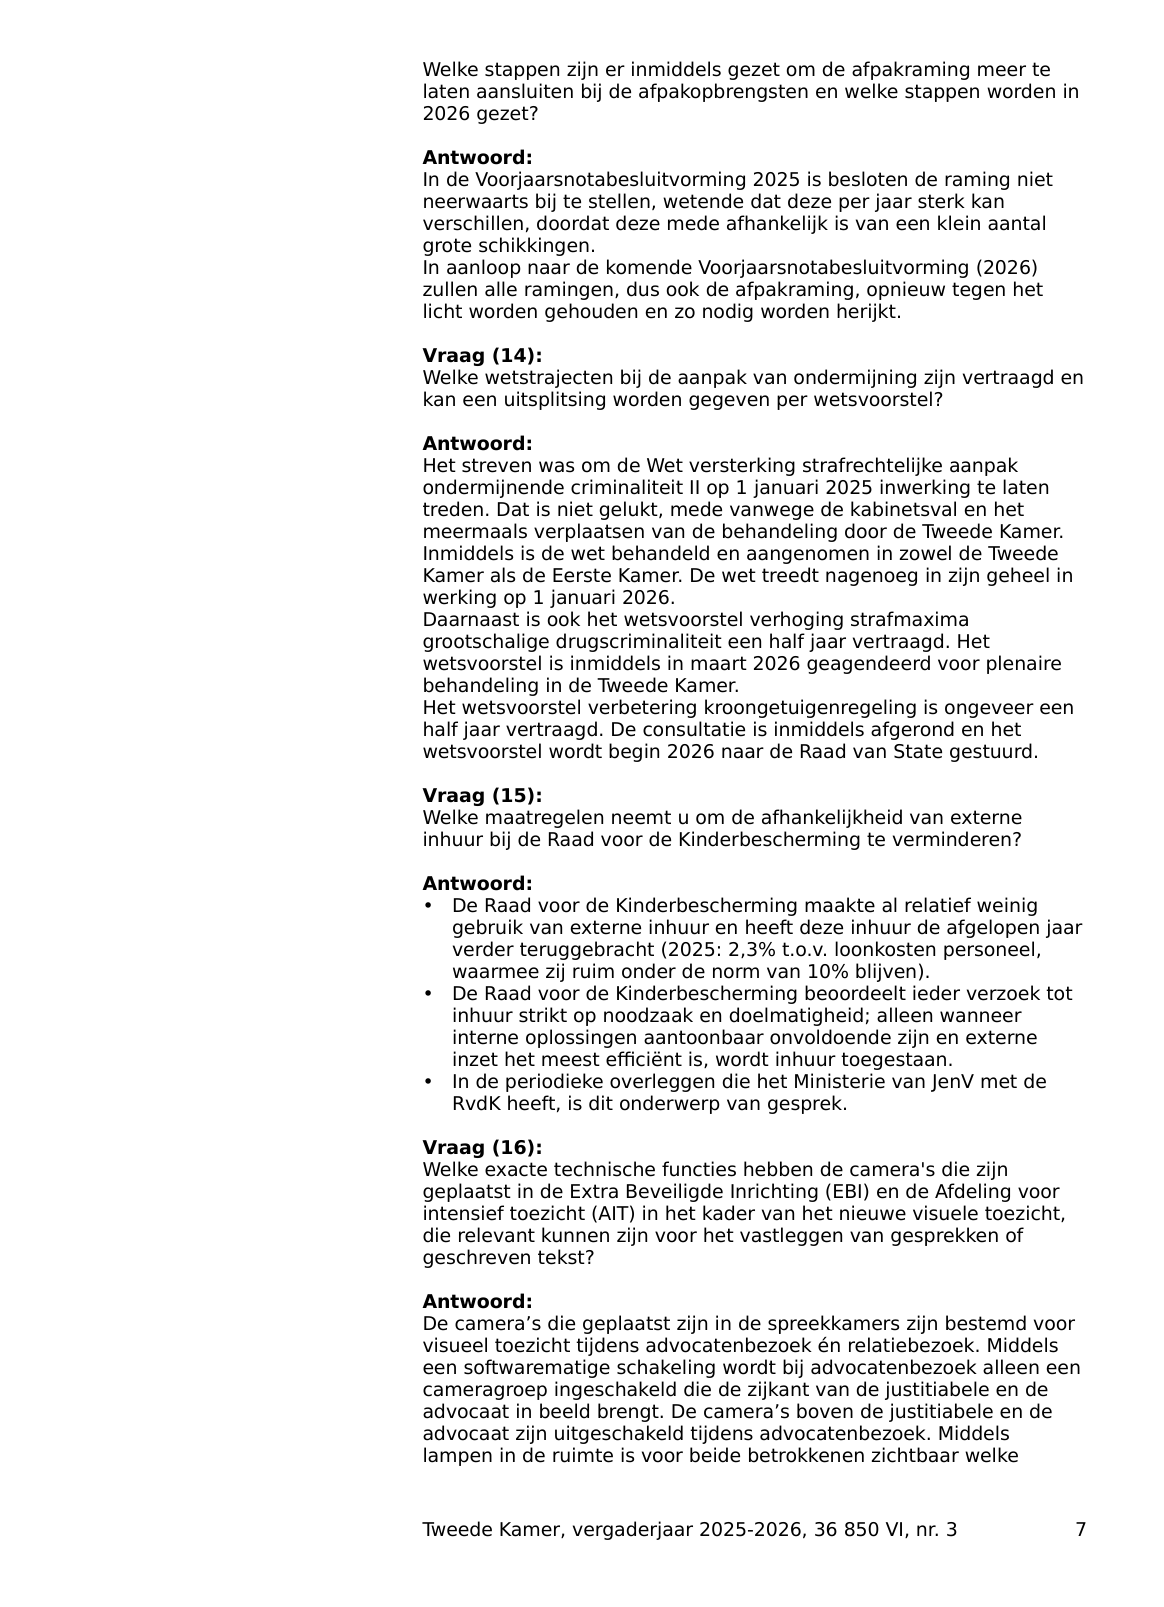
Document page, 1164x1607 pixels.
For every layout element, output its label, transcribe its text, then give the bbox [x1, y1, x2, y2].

text De camera’s die geplaatst zijn in de spreekkamers zijn bestemd voor visueel toezicht tijdens advocatenbezoek én relatiebezoek. Middels een softwarematige schakeling wordt bij advocatenbezoek alleen een cameragroep ingeschakeld die de zijkant van de justitiabele en de advocaat in beeld brengt. De camera’s boven de justitiabele en de advocaat zijn uitgeschakeld tijdens advocatenbezoek. Middels lampen in de ruimte is voor beide betrokkenen zichtbaar welke [422, 1313, 1087, 1467]
text Antwoord: [422, 1291, 1087, 1313]
text Vraag (14): [422, 345, 1087, 367]
text • De Raad voor de Kinderbescherming maakte al relatief weinig gebruik van externe inhuur en heeft deze inhuur de afgelopen jaar verder teruggebracht (2025: 2,3% t.o.v. loonkosten personeel, waarmee zij ruim onder de norm van 10% blijven). [422, 895, 1087, 983]
text Vraag (15): [422, 785, 1087, 807]
text Welke exacte technische functies hebben de camera's die zijn geplaatst in de Extra Beveiligde Inrichting (EBI) en de Afdeling voor intensief toezicht (AIT) in het kader van het nieuwe visuele toezicht, die relevant kunnen zijn voor het vastleggen van gesprekken of geschreven tekst? [422, 1159, 1087, 1269]
text • De Raad voor de Kinderbescherming beoordeelt ieder verzoek tot inhuur strikt op noodzaak en doelmatigheid; alleen wanneer interne oplossingen aantoonbaar onvoldoende zijn en externe inzet het meest efficiënt is, wordt inhuur toegestaan. [422, 983, 1087, 1071]
text In de Voorjaarsnotabesluitvorming 2025 is besloten de raming niet neerwaarts bij te stellen, wetende dat deze per jaar sterk kan verschillen, doordat deze mede afhankelijk is van een klein aantal grote schikkingen. [422, 169, 1087, 257]
text Vraag (16): [422, 1137, 1087, 1159]
text Welke maatregelen neemt u om de afhankelijkheid van externe inhuur bij de Raad voor de Kinderbescherming te verminderen? [422, 807, 1087, 851]
text Het streven was om de Wet versterking strafrechtelijke aanpak ondermijnende criminaliteit II op 1 januari 2025 inwerking te laten treden. Dat is niet gelukt, mede vanwege de kabinetsval en het meermaals verplaatsen van de behandeling door de Tweede Kamer. Inmiddels is de wet behandeld en aangenomen in zowel de Tweede Kamer als de Eerste Kamer. De wet treedt nagenoeg in zijn geheel in werking op 1 januari 2026. [422, 455, 1087, 609]
text Antwoord: [422, 433, 1087, 455]
text Daarnaast is ook het wetsvoorstel verhoging strafmaxima grootschalige drugscriminaliteit een half jaar vertraagd. Het wetsvoorstel is inmiddels in maart 2026 geagendeerd voor plenaire behandeling in de Tweede Kamer. [422, 609, 1087, 697]
text Welke wetstrajecten bij de aanpak van ondermijning zijn vertraagd en kan een uitsplitsing worden gegeven per wetsvoorstel? [422, 367, 1087, 411]
text Antwoord: [422, 873, 1087, 895]
text • In de periodieke overleggen die het Ministerie van JenV met de RvdK heeft, is dit onderwerp van gesprek. [422, 1071, 1087, 1115]
text Het wetsvoorstel verbetering kroongetuigenregeling is ongeveer een half jaar vertraagd. De consultatie is inmiddels afgerond en het wetsvoorstel wordt begin 2026 naar de Raad van State gestuurd. [422, 697, 1087, 763]
text In aanloop naar de komende Voorjaarsnotabesluitvorming (2026) zullen alle ramingen, dus ook de afpakraming, opnieuw tegen het licht worden gehouden en zo nodig worden herijkt. [422, 257, 1087, 323]
text Welke stappen zijn er inmiddels gezet om de afpakraming meer te laten aansluiten bij de afpakopbrengsten en welke stappen worden in 2026 gezet? [422, 59, 1087, 125]
text Antwoord: [422, 147, 1087, 169]
